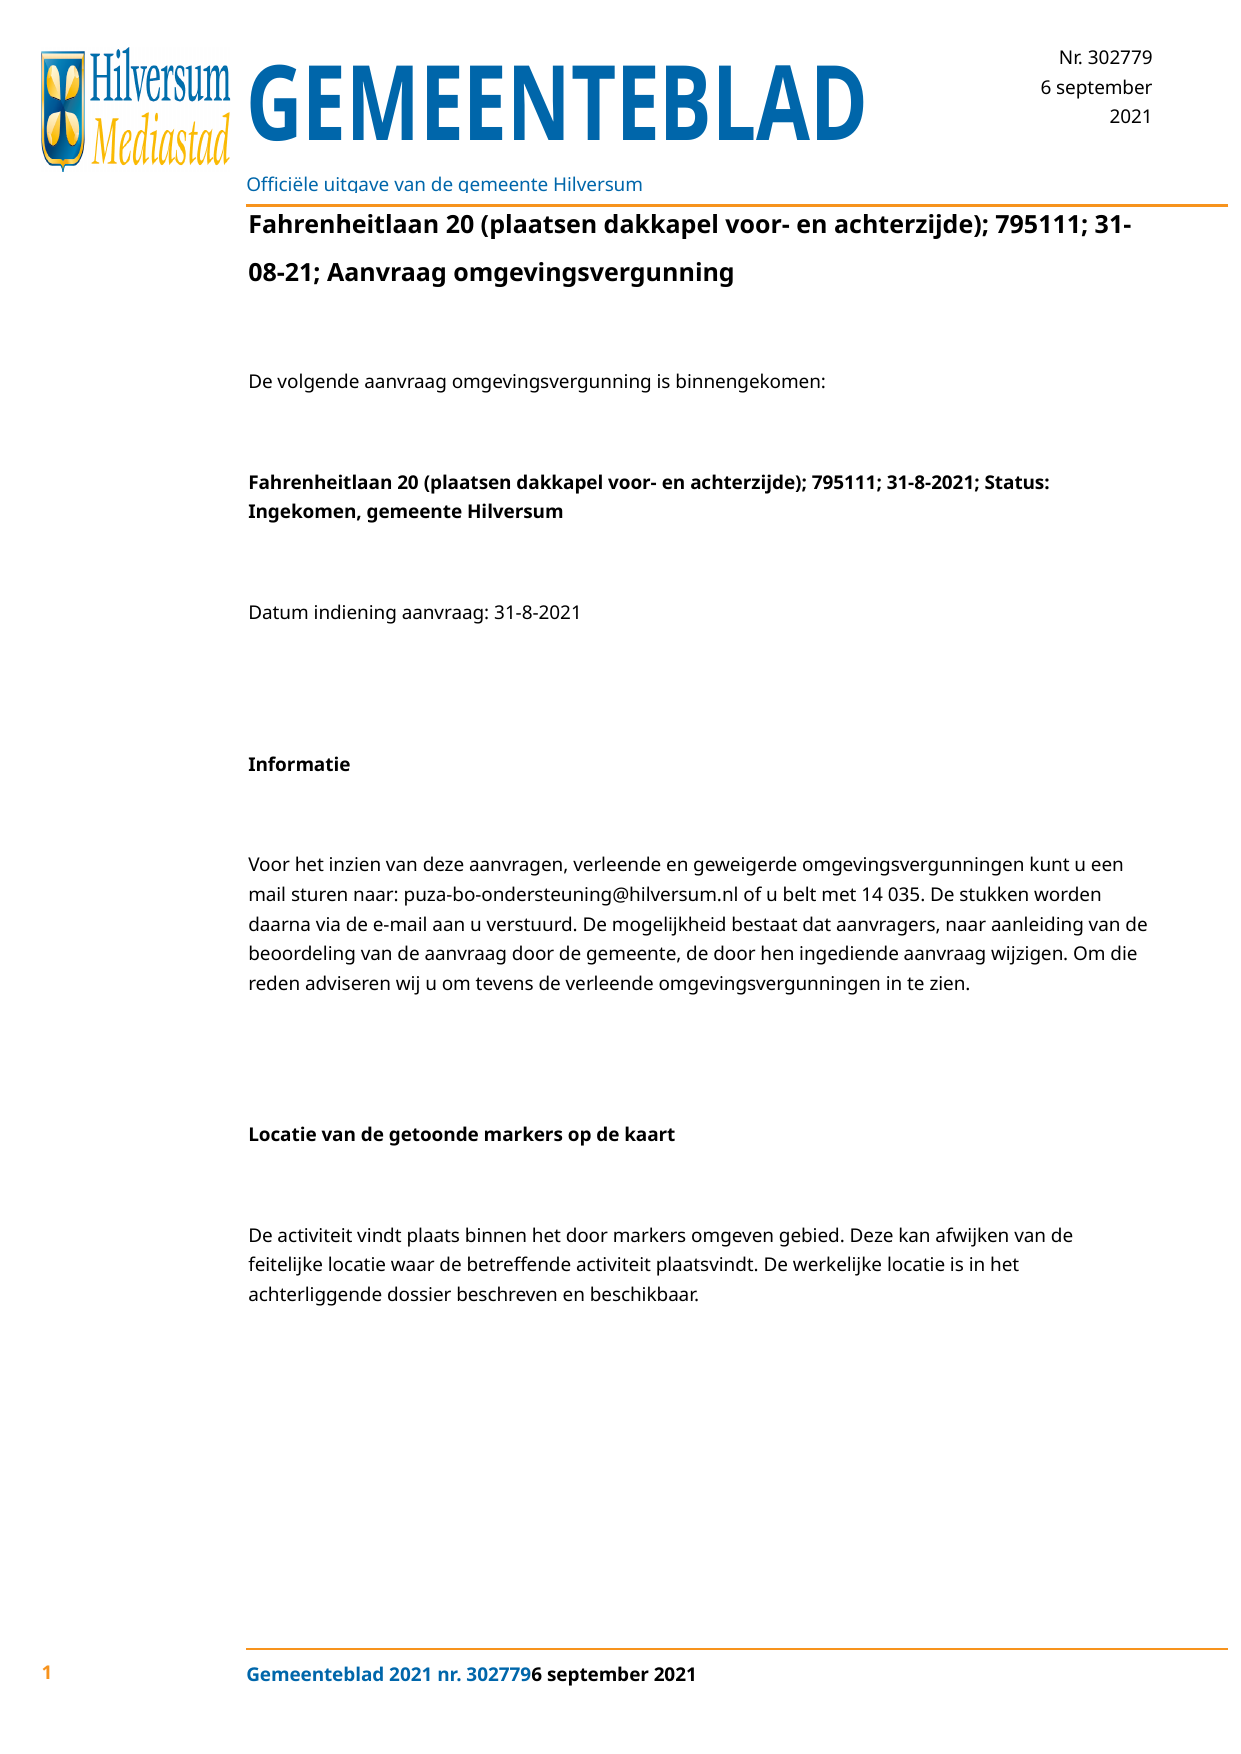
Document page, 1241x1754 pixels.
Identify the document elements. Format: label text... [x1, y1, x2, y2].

text De activiteit vindt plaats binnen het door markers omgeven gebied. Deze kan afwijken van de feitelijke locatie waar de betreffende activiteit plaatsvindt. De werkelijke locatie is in het achterliggende dossier beschreven en beschikbaar. [248, 1222, 1152, 1307]
text Datum indiening aanvraag: 31-8-2021 [248, 599, 1152, 625]
text Fahrenheitlaan 20 (plaatsen dakkapel voor- en achterzijde); 795111; 31-08-21; Aanvraag omgevingsvergunning [248, 207, 1152, 288]
picture [41, 47, 231, 172]
text Voor het inzien van deze aanvragen, verleende en geweigerde omgevingsvergunningen kunt u een mail sturen naar: puza-bo-ondersteuning@hilversum.nl of u belt met 14 035. De stukken worden daarna via de e-mail aan u verstuurd. De mogelijkheid bestaat dat aanvragers, naar aanleiding van de beoordeling van de aanvraag door de gemeente, de door hen ingediende aanvraag wijzigen. Om die reden adviseren wij u om tevens de verleende omgevingsvergunningen in te zien. [248, 852, 1152, 996]
text Locatie van de getoonde markers op de kaart [248, 1121, 1152, 1147]
text De volgende aanvraag omgevingsvergunning is binnengekomen: [248, 368, 1152, 394]
text Informatie [248, 751, 1152, 777]
text Fahrenheitlaan 20 (plaatsen dakkapel voor- en achterzijde); 795111; 31-8-2021; Status: Ingekomen, gemeente Hilversum [248, 469, 1152, 524]
